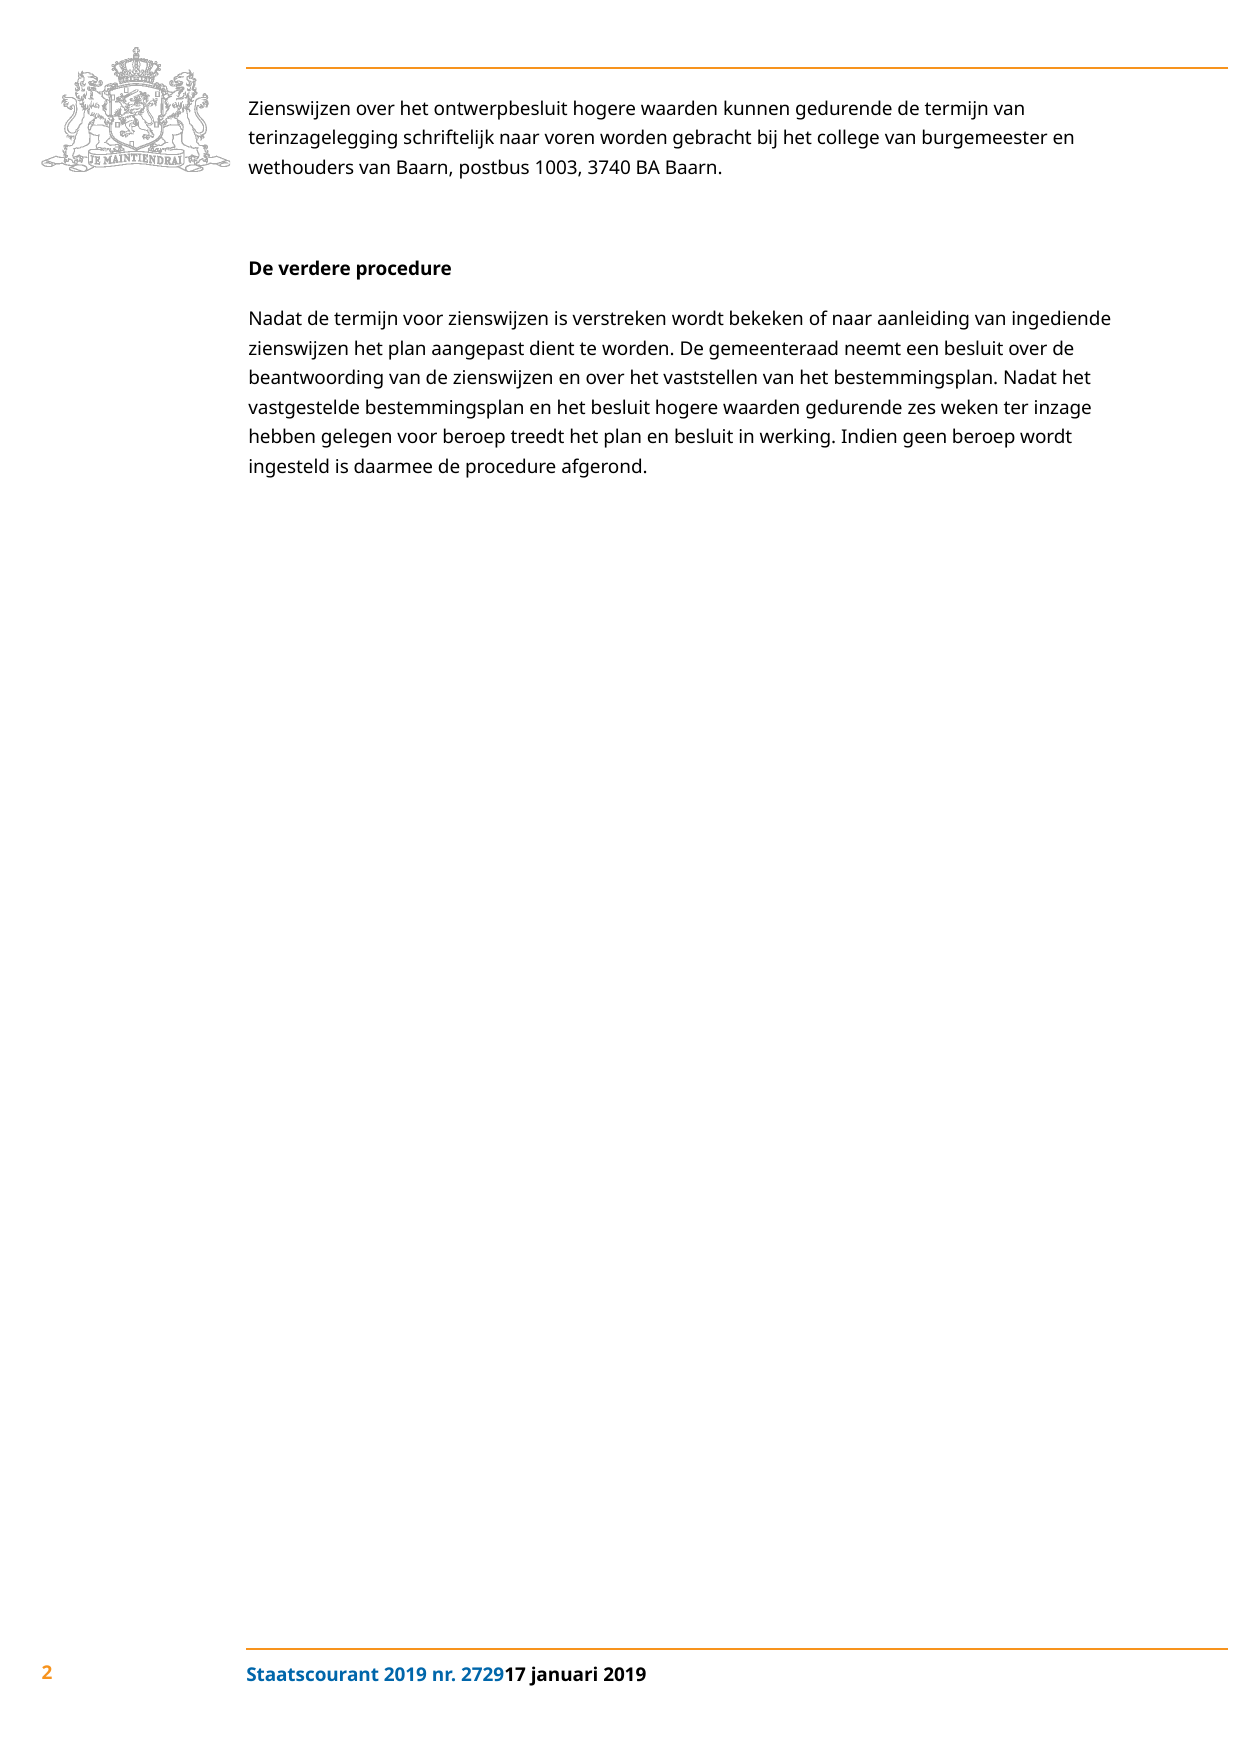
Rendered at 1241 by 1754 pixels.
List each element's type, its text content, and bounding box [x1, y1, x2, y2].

picture [41, 47, 231, 172]
text Zienswijzen over het ontwerpbesluit hogere waarden kunnen gedurende de termijn van terinzagelegging schriftelijk naar voren worden gebracht bij het college van burgemeester en wethouders van Baarn, postbus 1003, 3740 BA Baarn. [248, 95, 1152, 180]
text Nadat de termijn voor zienswijzen is verstreken wordt bekeken of naar aanleiding van ingediende zienswijzen het plan aangepast dient te worden. De gemeenteraad neemt een besluit over de beantwoording van de zienswijzen en over het vaststellen van het bestemmingsplan. Nadat het vastgestelde bestemmingsplan en het besluit hogere waarden gedurende zes weken ter inzage hebben gelegen voor beroep treedt het plan en besluit in werking. Indien geen beroep wordt ingesteld is daarmee de procedure afgerond. [248, 305, 1152, 479]
text De verdere procedure [248, 255, 1152, 281]
